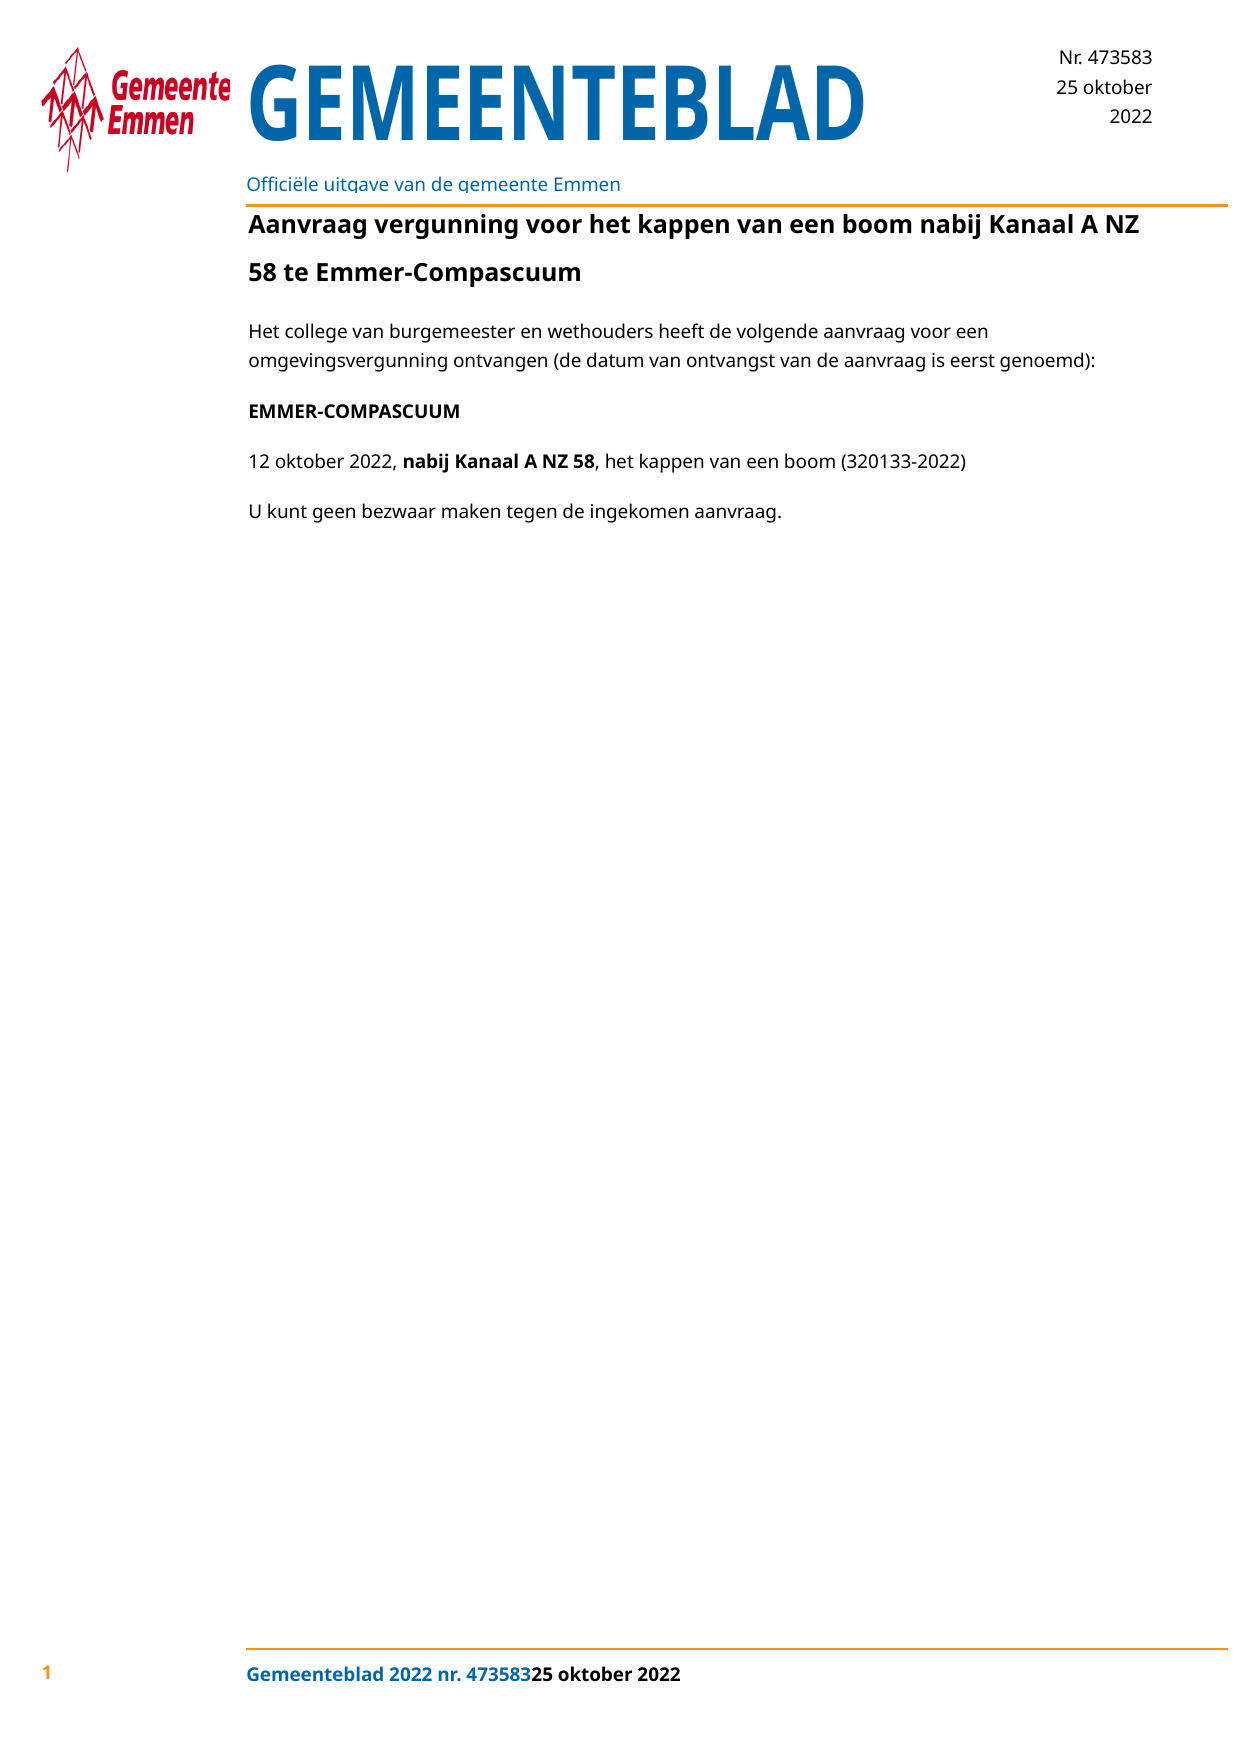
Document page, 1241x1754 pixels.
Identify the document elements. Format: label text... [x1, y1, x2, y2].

text EMMER-COMPASCUUM [248, 398, 1152, 424]
text Het college van burgemeester en wethouders heeft de volgende aanvraag voor een omgevingsvergunning ontvangen (de datum van ontvangst van de aanvraag is eerst genoemd): [248, 318, 1152, 373]
text U kunt geen bezwaar maken tegen de ingekomen aanvraag. [248, 499, 1152, 524]
picture [41, 47, 231, 172]
text 12 oktober 2022, nabij Kanaal A NZ 58, het kappen van een boom (320133-2022) [248, 448, 1152, 474]
text Aanvraag vergunning voor het kappen van een boom nabij Kanaal A NZ 58 te Emmer-Compascuum [248, 207, 1152, 288]
